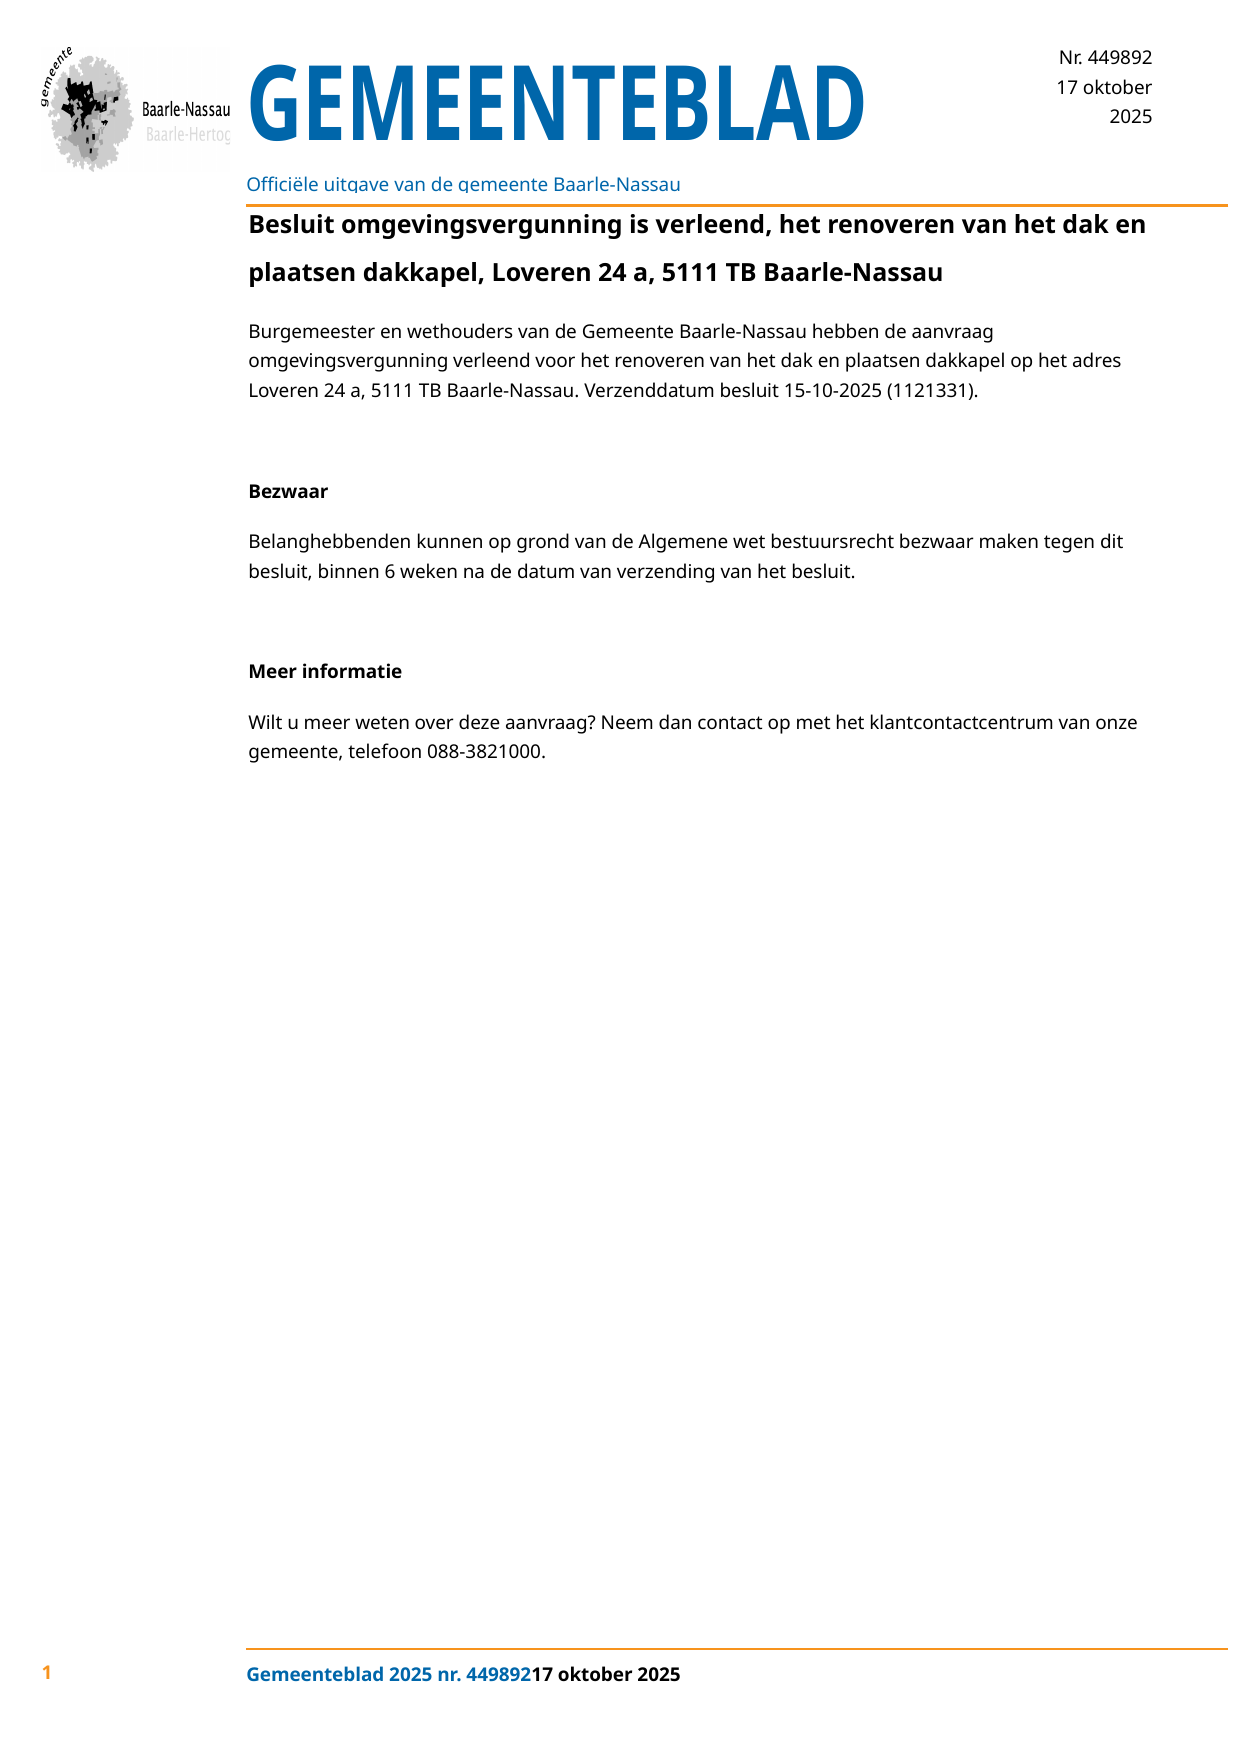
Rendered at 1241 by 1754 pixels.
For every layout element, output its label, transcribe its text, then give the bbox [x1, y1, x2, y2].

text Wilt u meer weten over deze aanvraag? Neem dan contact op met het klantcontactcentrum van onze gemeente, telefoon 088-3821000. [248, 709, 1152, 764]
text Besluit omgevingsvergunning is verleend, het renoveren van het dak en plaatsen dakkapel, Loveren 24 a, 5111 TB Baarle-Nassau [248, 207, 1152, 288]
text Belanghebbenden kunnen op grond van de Algemene wet bestuursrecht bezwaar maken tegen dit besluit, binnen 6 weken na de datum van verzending van het besluit. [248, 528, 1152, 584]
text Burgemeester en wethouders van de Gemeente Baarle-Nassau hebben de aanvraag omgevingsvergunning verleend voor het renoveren van het dak en plaatsen dakkapel op het adres Loveren 24 a, 5111 TB Baarle-Nassau. Verzenddatum besluit 15-10-2025 (1121331). [248, 318, 1152, 403]
text Bezwaar [248, 478, 1152, 504]
picture [41, 47, 231, 172]
text Meer informatie [248, 659, 1152, 684]
